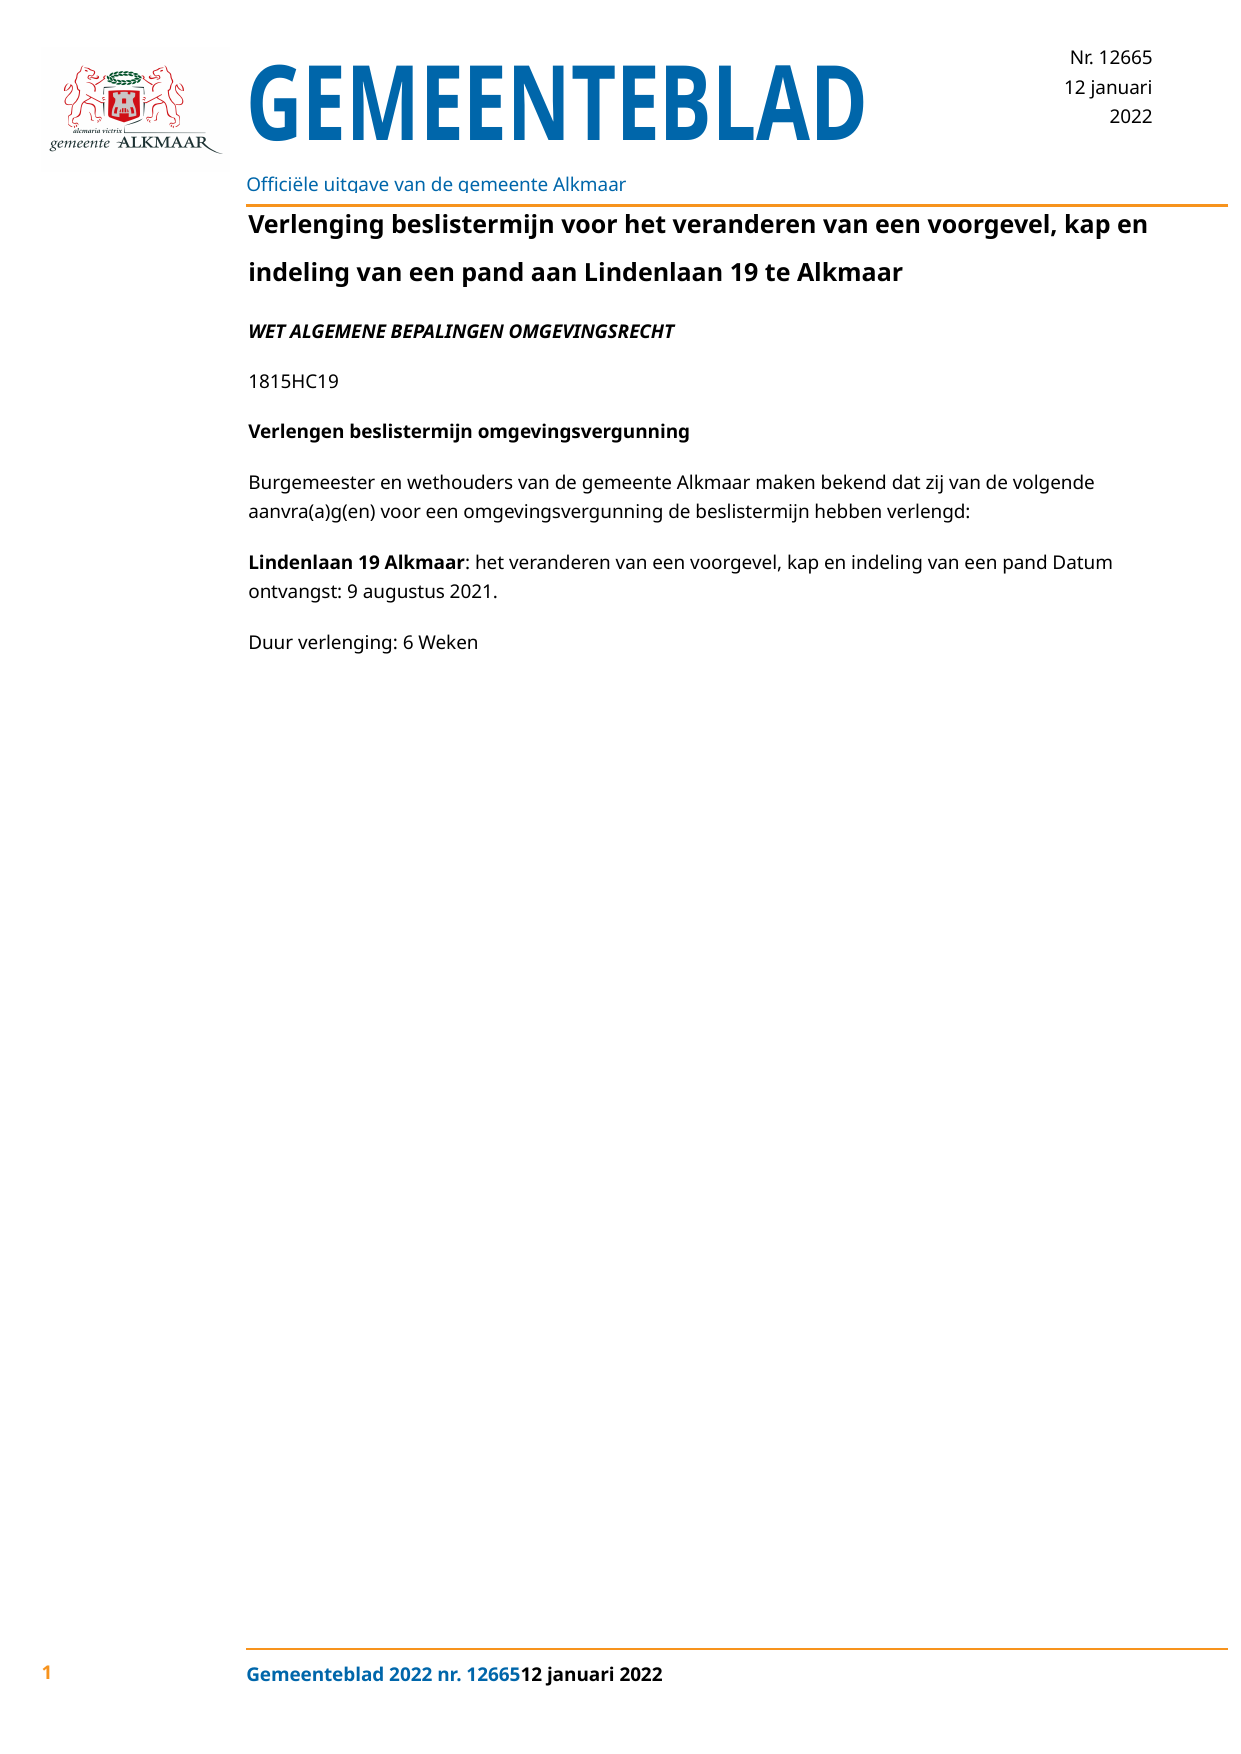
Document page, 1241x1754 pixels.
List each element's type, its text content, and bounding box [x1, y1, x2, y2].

text WET ALGEMENE BEPALINGEN OMGEVINGSRECHT [248, 318, 1152, 344]
text Burgemeester en wethouders van de gemeente Alkmaar maken bekend dat zij van de volgende aanvra(a)g(en) voor een omgevingsvergunning de beslistermijn hebben verlengd: [248, 469, 1152, 524]
text 1815HC19 [248, 368, 1152, 394]
text Duur verlenging: 6 Weken [248, 629, 1152, 655]
text Verlenging beslistermijn voor het veranderen van een voorgevel, kap en indeling van een pand aan Lindenlaan 19 te Alkmaar [248, 207, 1152, 288]
text Lindenlaan 19 Alkmaar: het veranderen van een voorgevel, kap en indeling van een pand Datum ontvangst: 9 augustus 2021. [248, 549, 1152, 604]
text Verlengen beslistermijn omgevingsvergunning [248, 419, 1152, 444]
picture [41, 47, 231, 172]
